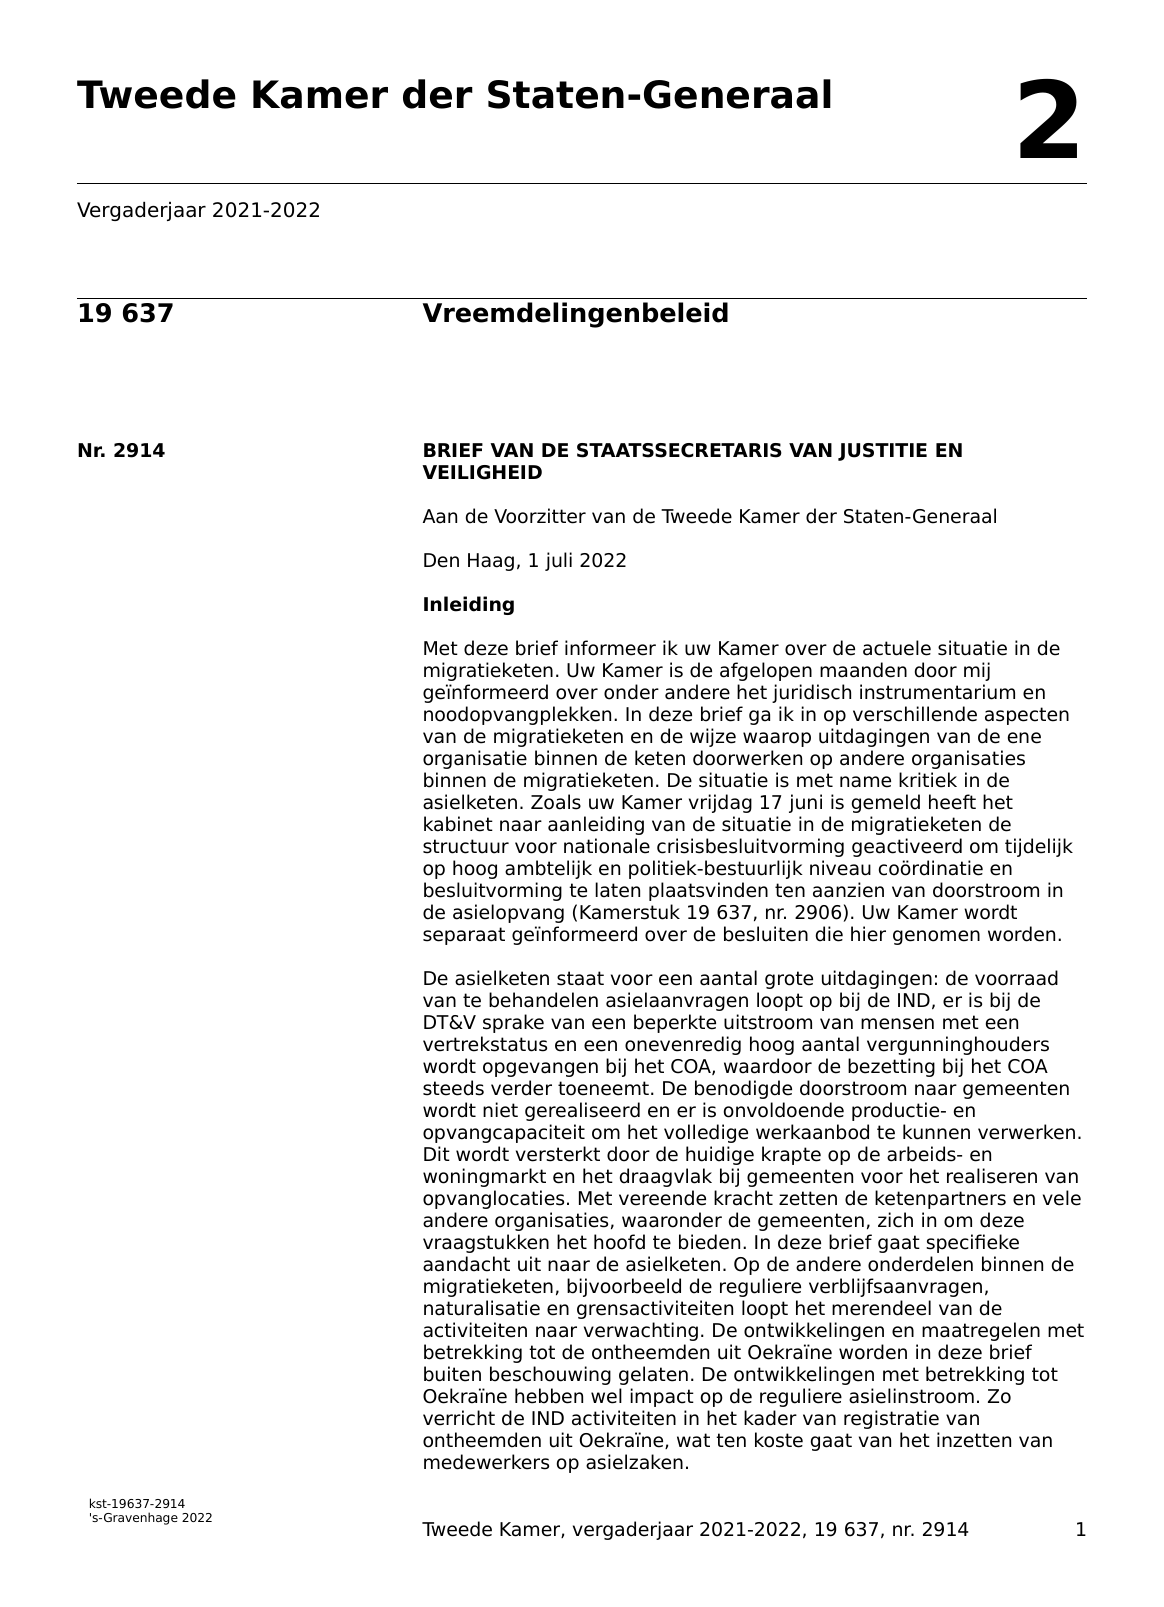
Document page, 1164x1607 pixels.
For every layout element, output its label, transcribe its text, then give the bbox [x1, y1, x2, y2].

text Den Haag, 1 juli 2022 [422, 550, 1087, 572]
text Aan de Voorzitter van de Tweede Kamer der Staten-Generaal [422, 506, 1087, 528]
text 's-Gravenhage 2022 [88, 1511, 323, 1525]
table_header 2 [886, 59, 1087, 183]
subtitle 19 637 Vreemdelingenbeleid [77, 299, 1087, 329]
subtitle Nr. 2914 BRIEF VAN DE STAATSSECRETARIS VAN JUSTITIE EN VEILIGHEID [77, 440, 1087, 484]
table_cell Vergaderjaar 2021-2022 [77, 184, 1087, 298]
text De asielketen staat voor een aantal grote uitdagingen: de voorraad van te behandelen asielaanvragen loopt op bij de IND, er is bij de DT&V sprake van een beperkte uitstroom van mensen met een vertrekstatus en een onevenredig hoog aantal vergunninghouders wordt opgevangen bij het COA, waardoor de bezetting bij het COA steeds verder toeneemt. De benodigde doorstroom naar gemeenten wordt niet gerealiseerd en er is onvoldoende productie- en opvangcapaciteit om het volledige werkaanbod te kunnen verwerken. Dit wordt versterkt door de huidige krapte op de arbeids- en woningmarkt en het draagvlak bij gemeenten voor het realiseren van opvanglocaties. Met vereende kracht zetten de ketenpartners en vele andere organisaties, waaronder de gemeenten, zich in om deze vraagstukken het hoofd te bieden. In deze brief gaat specifieke aandacht uit naar de asielketen. Op de andere onderdelen binnen de migratieketen, bijvoorbeeld de reguliere verblijfsaanvragen, naturalisatie en grensactiviteiten loopt het merendeel van de activiteiten naar verwachting. De ontwikkelingen en maatregelen met betrekking tot de ontheemden uit Oekraïne worden in deze brief buiten beschouwing gelaten. De ontwikkelingen met betrekking tot Oekraïne hebben wel impact op de reguliere asielinstroom. Zo verricht de IND activiteiten in het kader van registratie van ontheemden uit Oekraïne, wat ten koste gaat van het inzetten van medewerkers op asielzaken. [422, 968, 1087, 1474]
text Met deze brief informeer ik uw Kamer over de actuele situatie in de migratieketen. Uw Kamer is de afgelopen maanden door mij geïnformeerd over onder andere het juridisch instrumentarium en noodopvangplekken. In deze brief ga ik in op verschillende aspecten van de migratieketen en de wijze waarop uitdagingen van de ene organisatie binnen de keten doorwerken op andere organisaties binnen de migratieketen. De situatie is met name kritiek in de asielketen. Zoals uw Kamer vrijdag 17 juni is gemeld heeft het kabinet naar aanleiding van de situatie in de migratieketen de structuur voor nationale crisisbesluitvorming geactiveerd om tijdelijk op hoog ambtelijk en politiek-bestuurlijk niveau coördinatie en besluitvorming te laten plaatsvinden ten aanzien van doorstroom in de asielopvang (Kamerstuk 19 637, nr. 2906). Uw Kamer wordt separaat geïnformeerd over de besluiten die hier genomen worden. [422, 638, 1087, 946]
subtitle Inleiding [422, 594, 1087, 616]
table_header Tweede Kamer der Staten-Generaal [77, 59, 886, 183]
text kst-19637-2914 [88, 1497, 323, 1511]
